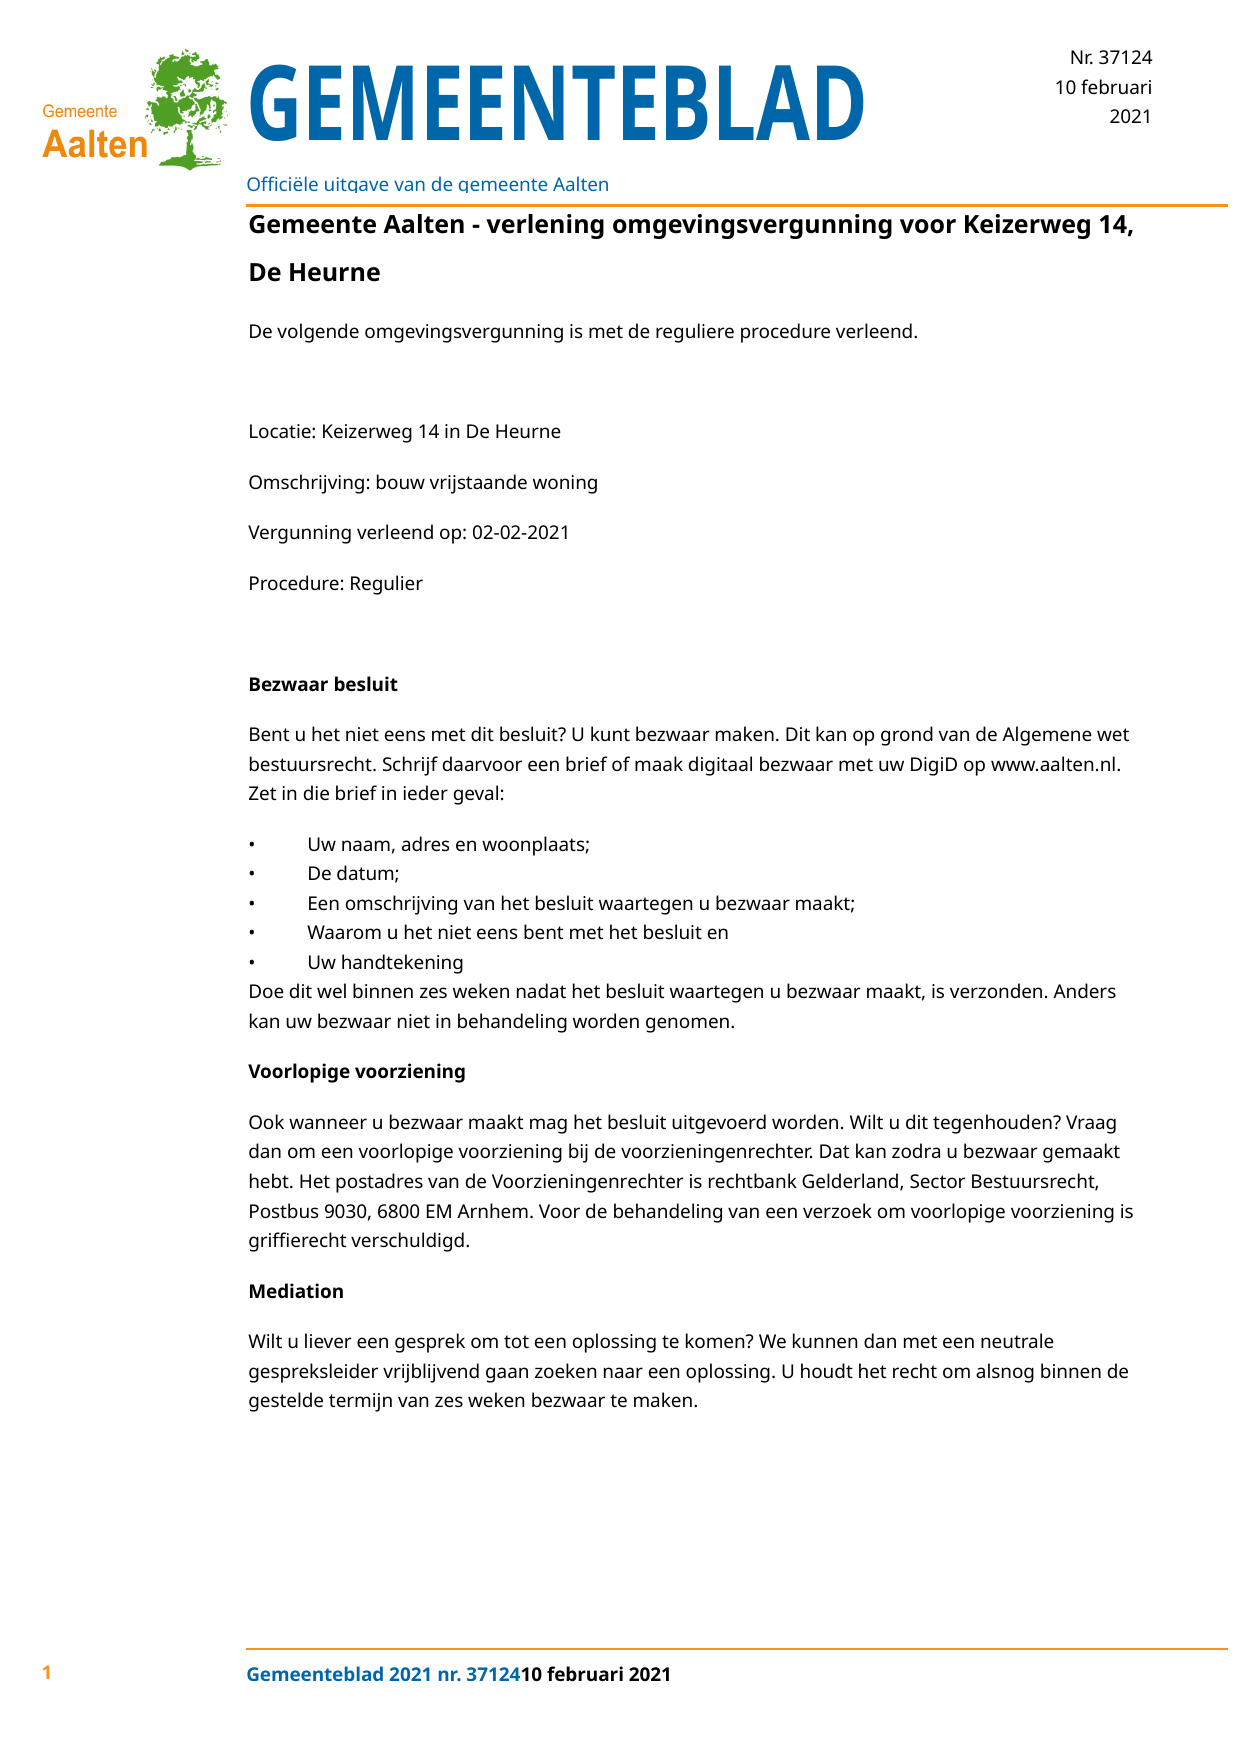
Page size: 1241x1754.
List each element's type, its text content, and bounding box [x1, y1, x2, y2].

text Omschrijving: bouw vrijstaande woning [248, 469, 1152, 495]
text Doe dit wel binnen zes weken nadat het besluit waartegen u bezwaar maakt, is verzonden. Anders kan uw bezwaar niet in behandeling worden genomen. [248, 979, 1152, 1034]
text Wilt u liever een gesprek om tot een oplossing te komen? We kunnen dan met een neutrale gespreksleider vrijblijvend gaan zoeken naar een oplossing. U houdt het recht om alsnog binnen de gestelde termijn van zes weken bezwaar te maken. [248, 1328, 1152, 1413]
text Vergunning verleend op: 02-02-2021 [248, 519, 1152, 545]
list De datum; [248, 860, 1152, 886]
list Waarom u het niet eens bent met het besluit en [248, 919, 1152, 945]
text Bezwaar besluit [248, 671, 1152, 697]
picture [41, 47, 231, 172]
text Locatie: Keizerweg 14 in De Heurne [248, 419, 1152, 444]
text Gemeente Aalten - verlening omgevingsvergunning voor Keizerweg 14, De Heurne [248, 207, 1152, 288]
list Een omschrijving van het besluit waartegen u bezwaar maakt; [248, 890, 1152, 916]
text Voorlopige voorziening [248, 1059, 1152, 1084]
text Bent u het niet eens met dit besluit? U kunt bezwaar maken. Dit kan op grond van de Algemene wet bestuursrecht. Schrijf daarvoor een brief of maak digitaal bezwaar met uw DigiD op www.aalten.nl. Zet in die brief in ieder geval: [248, 721, 1152, 806]
list Uw naam, adres en woonplaats; [248, 831, 1152, 857]
text Procedure: Regulier [248, 570, 1152, 596]
text Ook wanneer u bezwaar maakt mag het besluit uitgevoerd worden. Wilt u dit tegenhouden? Vraag dan om een voorlopige voorziening bij de voorzieningenrechter. Dat kan zodra u bezwaar gemaakt hebt. Het postadres van de Voorzieningenrechter is rechtbank Gelderland, Sector Bestuursrecht, Postbus 9030, 6800 EM Arnhem. Voor de behandeling van een verzoek om voorlopige voorziening is griffierecht verschuldigd. [248, 1109, 1152, 1253]
list Uw handtekening [248, 949, 1152, 975]
text Mediation [248, 1278, 1152, 1304]
text De volgende omgevingsvergunning is met de reguliere procedure verleend. [248, 318, 1152, 344]
